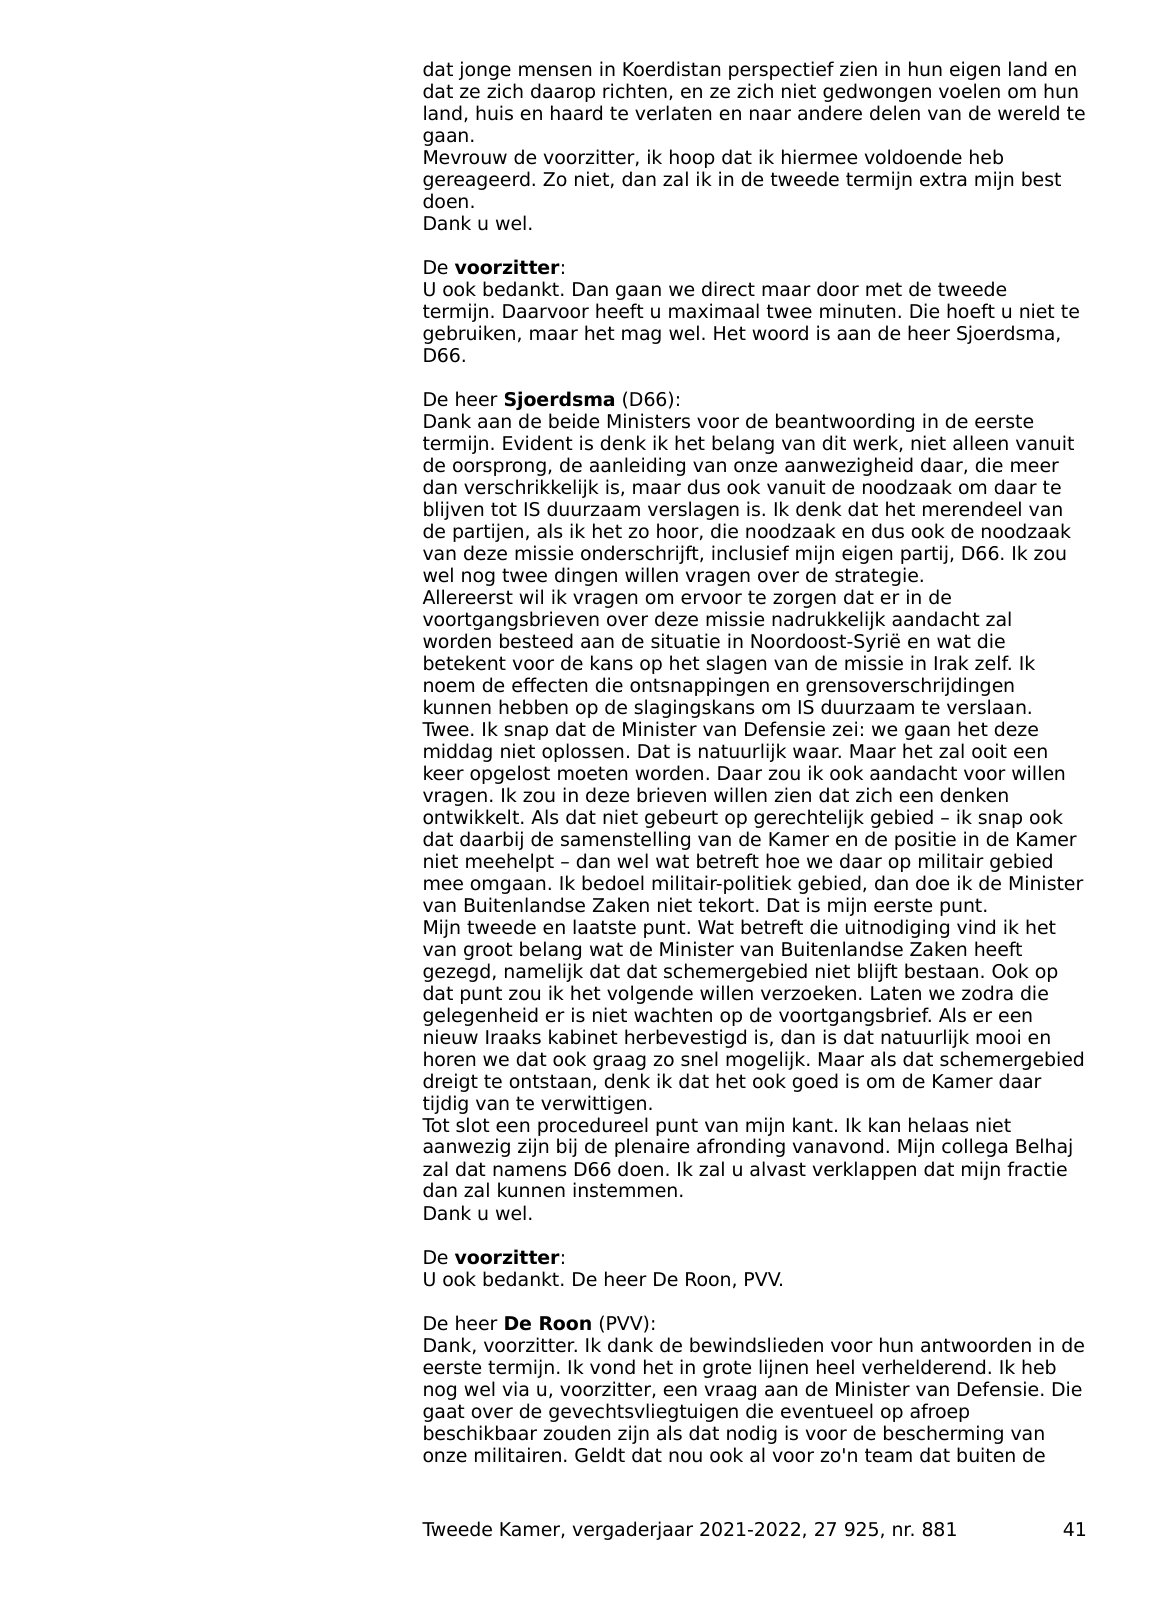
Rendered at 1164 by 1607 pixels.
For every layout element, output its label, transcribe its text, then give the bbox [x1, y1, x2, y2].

text dat jonge mensen in Koerdistan perspectief zien in hun eigen land en dat ze zich daarop richten, en ze zich niet gedwongen voelen om hun land, huis en haard te verlaten en naar andere delen van de wereld te gaan. [422, 59, 1087, 147]
text Dank u wel. [422, 1202, 1087, 1224]
text Allereerst wil ik vragen om ervoor te zorgen dat er in de voortgangsbrieven over deze missie nadrukkelijk aandacht zal worden besteed aan de situatie in Noordoost-Syrië en wat die betekent voor de kans op het slagen van de missie in Irak zelf. Ik noem de effecten die ontsnappingen en grensoverschrijdingen kunnen hebben op de slagingskans om IS duurzaam te verslaan. [422, 587, 1087, 719]
text Mevrouw de voorzitter, ik hoop dat ik hiermee voldoende heb gereageerd. Zo niet, dan zal ik in de tweede termijn extra mijn best doen. [422, 147, 1087, 213]
text U ook bedankt. De heer De Roon, PVV. [422, 1268, 1087, 1291]
text Mijn tweede en laatste punt. Wat betreft die uitnodiging vind ik het van groot belang wat de Minister van Buitenlandse Zaken heeft gezegd, namelijk dat dat schemergebied niet blijft bestaan. Ook op dat punt zou ik het volgende willen verzoeken. Laten we zodra die gelegenheid er is niet wachten op de voortgangsbrief. Als er een nieuw Iraaks kabinet herbevestigd is, dan is dat natuurlijk mooi en horen we dat ook graag zo snel mogelijk. Maar als dat schemergebied dreigt te ontstaan, denk ik dat het ook goed is om de Kamer daar tijdig van te verwittigen. [422, 917, 1087, 1114]
text U ook bedankt. Dan gaan we direct maar door met de tweede termijn. Daarvoor heeft u maximaal twee minuten. Die hoeft u niet te gebruiken, maar het mag wel. Het woord is aan de heer Sjoerdsma, D66. [422, 279, 1087, 367]
text Dank u wel. [422, 213, 1087, 235]
text De heer De Roon (PVV): [422, 1313, 1087, 1335]
text Dank, voorzitter. Ik dank de bewindslieden voor hun antwoorden in de eerste termijn. Ik vond het in grote lijnen heel verhelderend. Ik heb nog wel via u, voorzitter, een vraag aan de Minister van Defensie. Die gaat over de gevechtsvliegtuigen die eventueel op afroep beschikbaar zouden zijn als dat nodig is voor de bescherming van onze militairen. Geldt dat nou ook al voor zo'n team dat buiten de [422, 1335, 1087, 1467]
text Tot slot een procedureel punt van mijn kant. Ik kan helaas niet aanwezig zijn bij de plenaire afronding vanavond. Mijn collega Belhaj zal dat namens D66 doen. Ik zal u alvast verklappen dat mijn fractie dan zal kunnen instemmen. [422, 1114, 1087, 1202]
text De heer Sjoerdsma (D66): [422, 389, 1087, 411]
text De voorzitter: [422, 257, 1087, 279]
text Twee. Ik snap dat de Minister van Defensie zei: we gaan het deze middag niet oplossen. Dat is natuurlijk waar. Maar het zal ooit een keer opgelost moeten worden. Daar zou ik ook aandacht voor willen vragen. Ik zou in deze brieven willen zien dat zich een denken ontwikkelt. Als dat niet gebeurt op gerechtelijk gebied – ik snap ook dat daarbij de samenstelling van de Kamer en de positie in de Kamer niet meehelpt – dan wel wat betreft hoe we daar op militair gebied mee omgaan. Ik bedoel militair-politiek gebied, dan doe ik de Minister van Buitenlandse Zaken niet tekort. Dat is mijn eerste punt. [422, 719, 1087, 917]
text Dank aan de beide Ministers voor de beantwoording in de eerste termijn. Evident is denk ik het belang van dit werk, niet alleen vanuit de oorsprong, de aanleiding van onze aanwezigheid daar, die meer dan verschrikkelijk is, maar dus ook vanuit de noodzaak om daar te blijven tot IS duurzaam verslagen is. Ik denk dat het merendeel van de partijen, als ik het zo hoor, die noodzaak en dus ook de noodzaak van deze missie onderschrijft, inclusief mijn eigen partij, D66. Ik zou wel nog twee dingen willen vragen over de strategie. [422, 411, 1087, 587]
text De voorzitter: [422, 1247, 1087, 1268]
